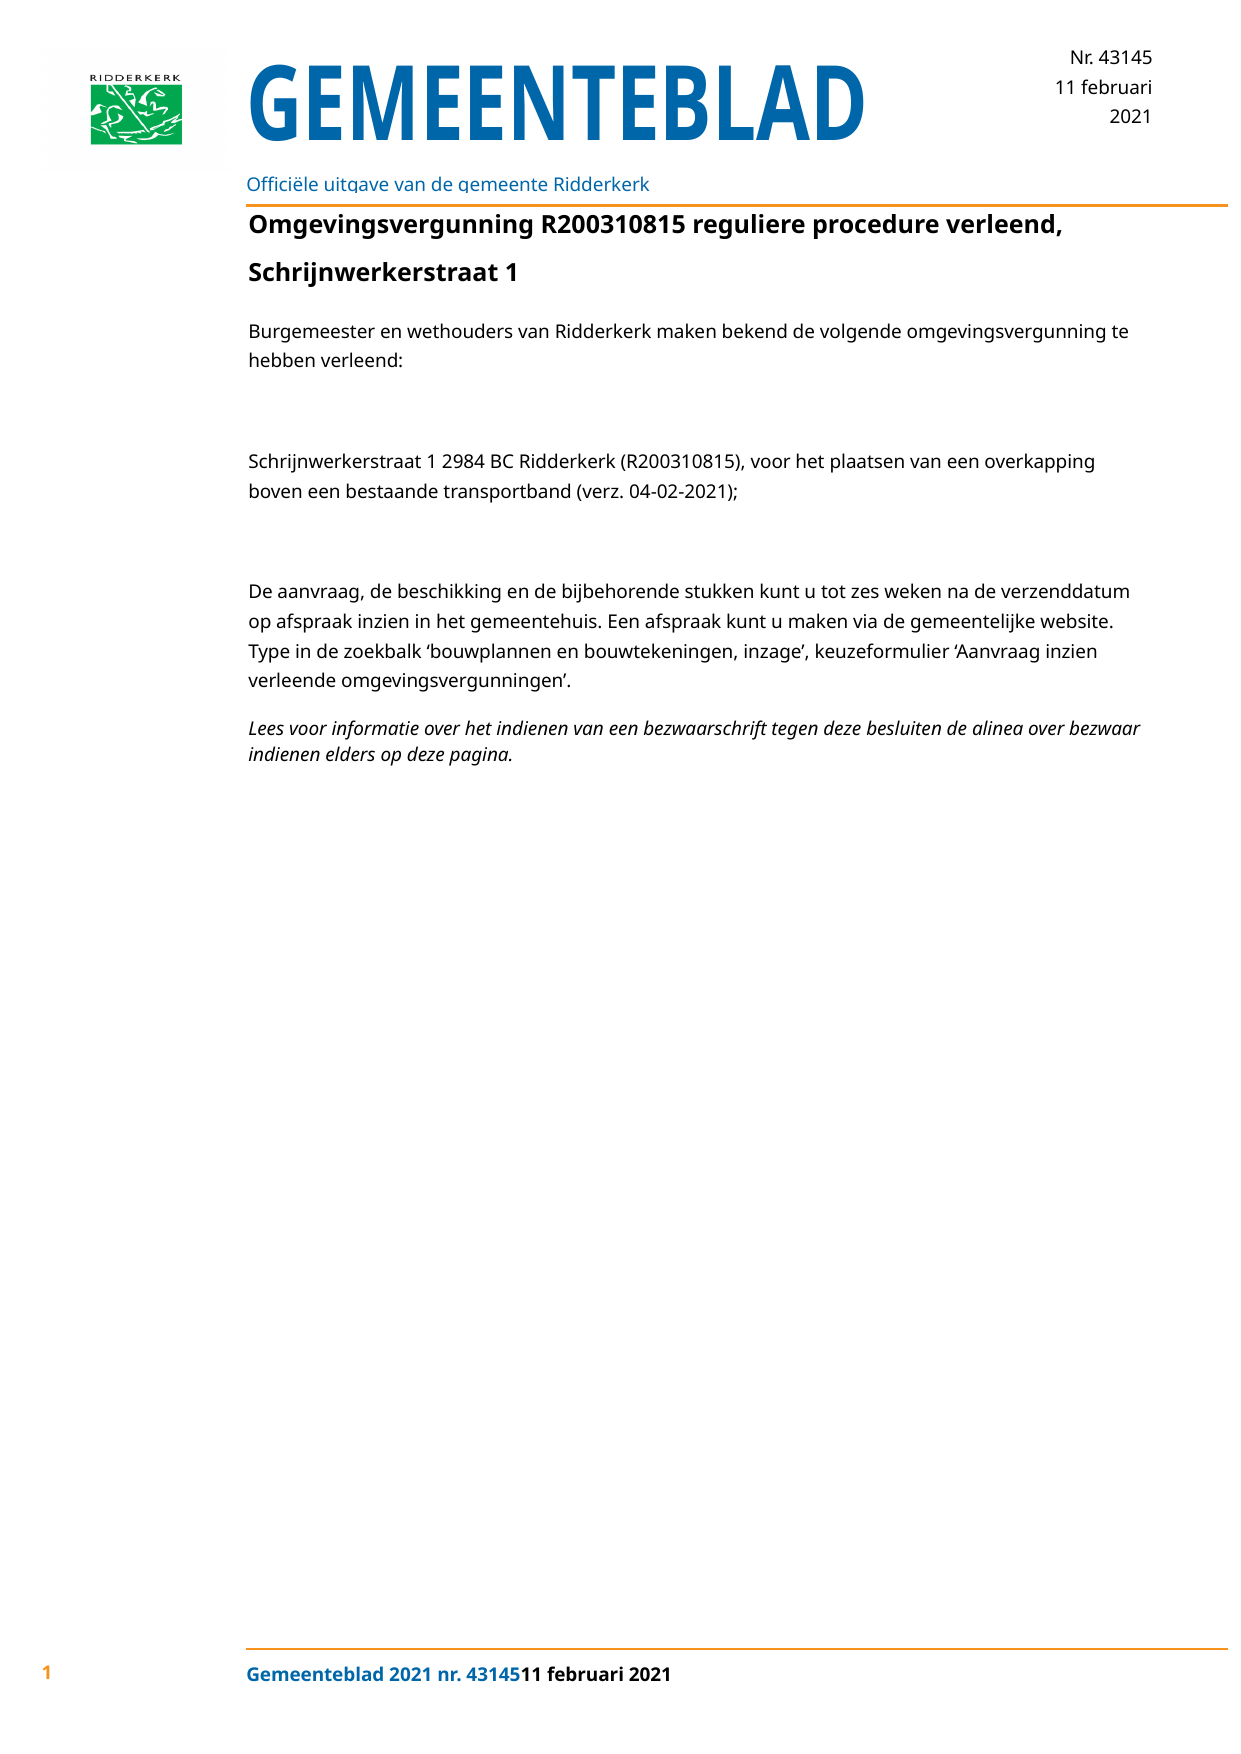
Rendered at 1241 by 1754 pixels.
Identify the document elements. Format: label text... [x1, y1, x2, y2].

text Burgemeester en wethouders van Ridderkerk maken bekend de volgende omgevingsvergunning te hebben verleend: [248, 318, 1152, 373]
text Lees voor informatie over het indienen van een bezwaarschrift tegen deze besluiten de alinea over bezwaar indienen elders op deze pagina. [248, 715, 1152, 767]
text Schrijnwerkerstraat 1 2984 BC Ridderkerk (R200310815), voor het plaatsen van een overkapping boven een bestaande transportband (verz. 04-02-2021); [248, 448, 1152, 504]
picture [41, 47, 231, 172]
text Omgevingsvergunning R200310815 reguliere procedure verleend, Schrijnwerkerstraat 1 [248, 207, 1152, 288]
text De aanvraag, de beschikking en de bijbehorende stukken kunt u tot zes weken na de verzenddatum op afspraak inzien in het gemeentehuis. Een afspraak kunt u maken via de gemeentelijke website. Type in de zoekbalk ‘bouwplannen en bouwtekeningen, inzage’, keuzeformulier ‘Aanvraag inzien verleende omgevingsvergunningen’. [248, 579, 1152, 693]
